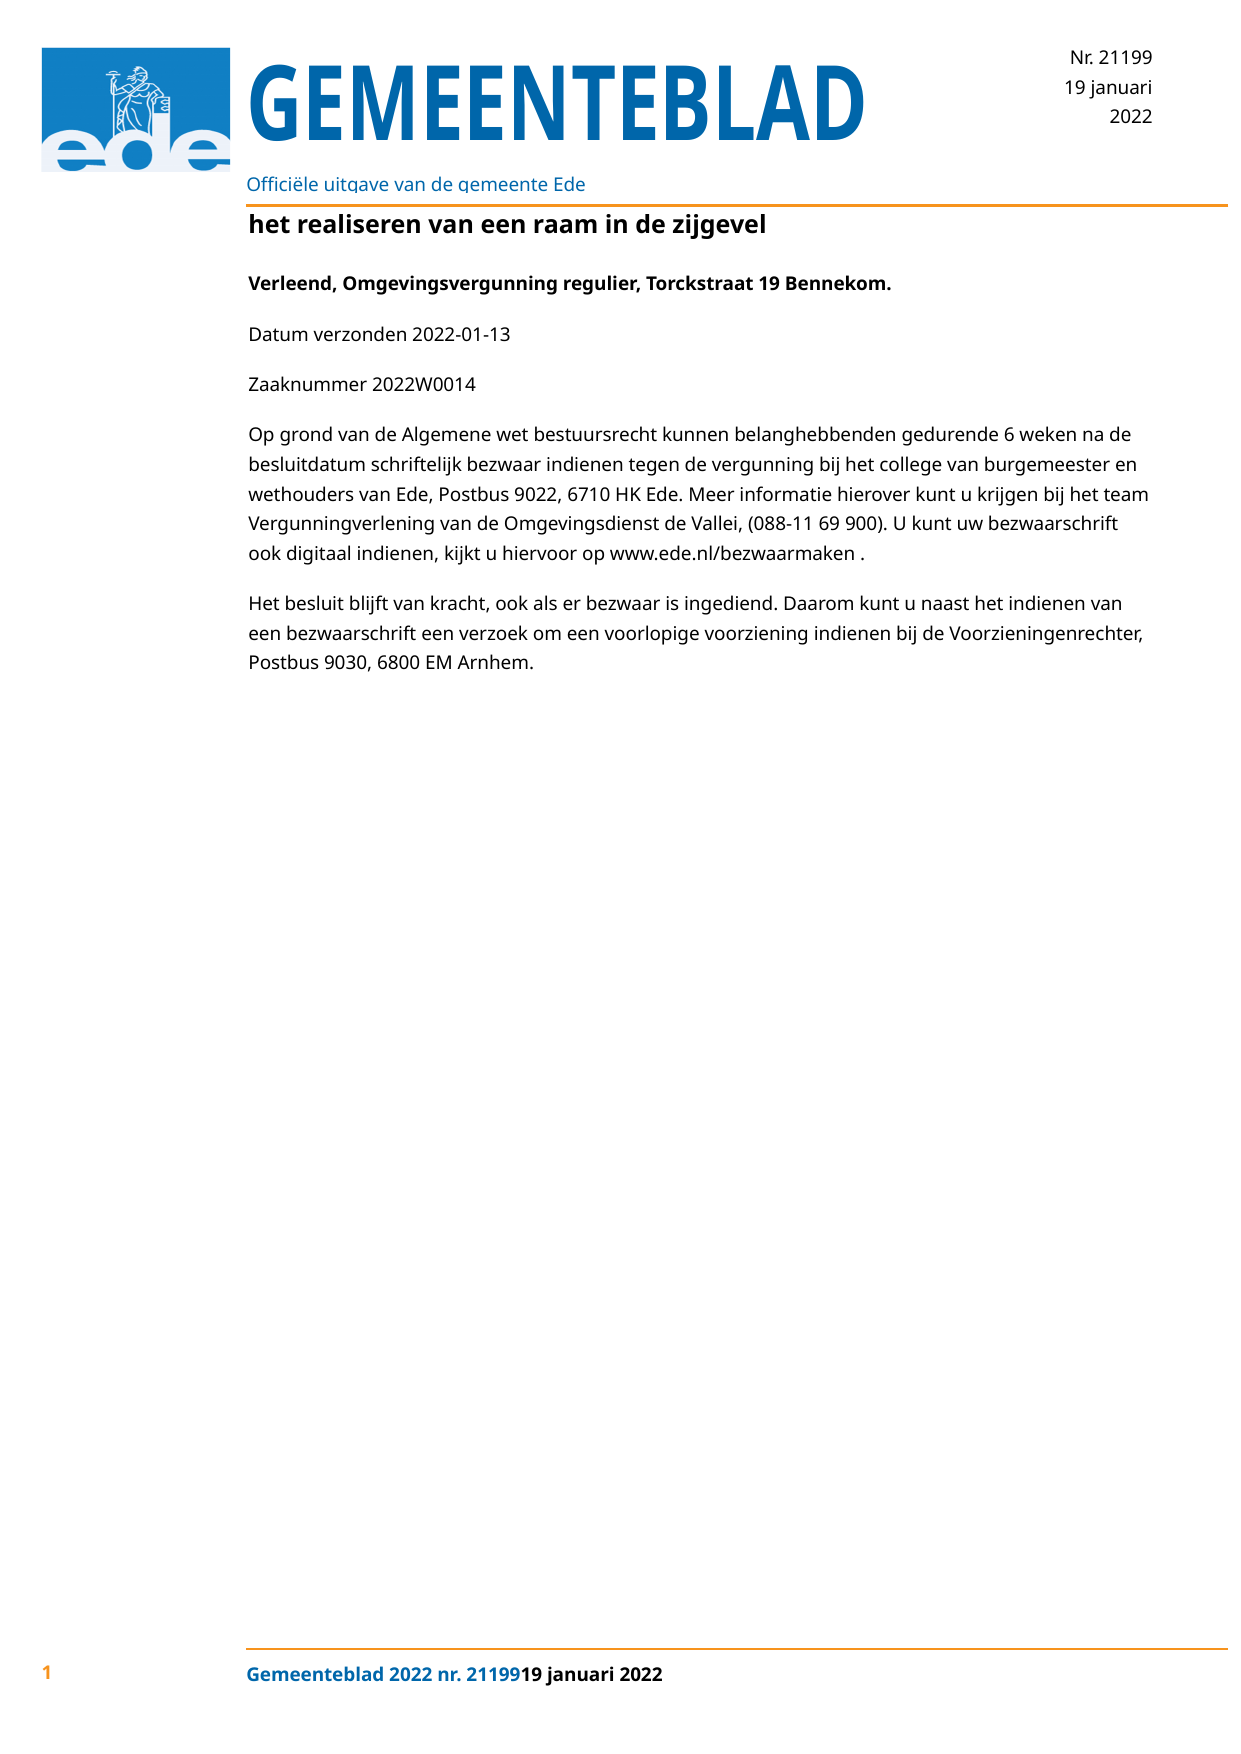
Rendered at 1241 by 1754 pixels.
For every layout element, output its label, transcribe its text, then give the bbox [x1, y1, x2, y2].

text Zaaknummer 2022W0014 [248, 371, 1152, 397]
text Het besluit blijft van kracht, ook als er bezwaar is ingediend. Daarom kunt u naast het indienen van een bezwaarschrift een verzoek om een voorlopige voorziening indienen bij de Voorzieningenrechter, Postbus 9030, 6800 EM Arnhem. [248, 590, 1152, 675]
picture [41, 47, 231, 172]
text Op grond van de Algemene wet bestuursrecht kunnen belanghebbenden gedurende 6 weken na de besluitdatum schriftelijk bezwaar indienen tegen de vergunning bij het college van burgemeester en wethouders van Ede, Postbus 9022, 6710 HK Ede. Meer informatie hierover kunt u krijgen bij het team Vergunningverlening van de Omgevingsdienst de Vallei, (088-11 69 900). U kunt uw bezwaarschrift ook digitaal indienen, kijkt u hiervoor op www.ede.nl/bezwaarmaken . [248, 422, 1152, 566]
text Verleend, Omgevingsvergunning regulier, Torckstraat 19 Bennekom. [248, 270, 1152, 296]
text Datum verzonden 2022-01-13 [248, 321, 1152, 346]
text het realiseren van een raam in de zijgevel [248, 207, 1152, 241]
